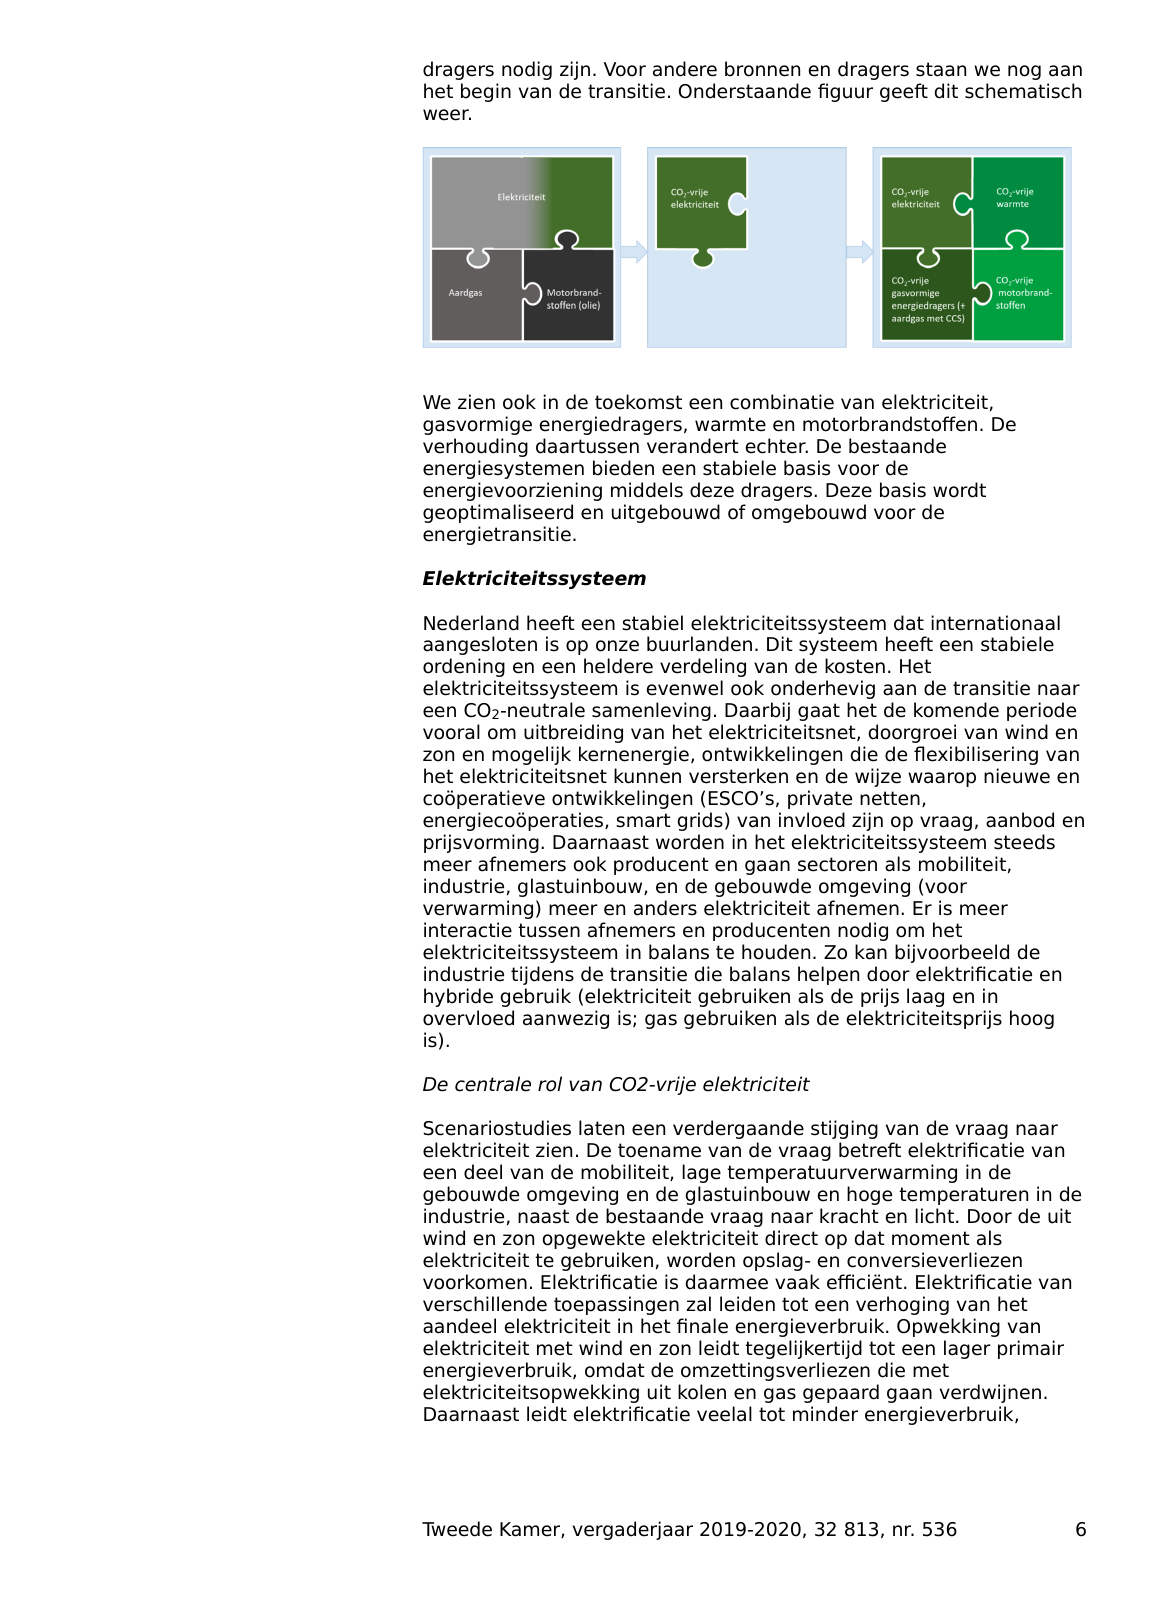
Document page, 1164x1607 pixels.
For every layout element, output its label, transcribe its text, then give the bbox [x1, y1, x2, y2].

text Nederland heeft een stabiel elektriciteitssysteem dat internationaal aangesloten is op onze buurlanden. Dit systeem heeft een stabiele ordening en een heldere verdeling van de kosten. Het elektriciteitssysteem is evenwel ook onderhevig aan de transitie naar een CO2-neutrale samenleving. Daarbij gaat het de komende periode vooral om uitbreiding van het elektriciteitsnet, doorgroei van wind en zon en mogelijk kernenergie, ontwikkelingen die de flexibilisering van het elektriciteitsnet kunnen versterken en de wijze waarop nieuwe en coöperatieve ontwikkelingen (ESCO’s, private netten, energiecoöperaties, smart grids) van invloed zijn op vraag, aanbod en prijsvorming. Daarnaast worden in het elektriciteitssysteem steeds meer afnemers ook producent en gaan sectoren als mobiliteit, industrie, glastuinbouw, en de gebouwde omgeving (voor verwarming) meer en anders elektriciteit afnemen. Er is meer interactie tussen afnemers en producenten nodig om het elektriciteitssysteem in balans te houden. Zo kan bijvoorbeeld de industrie tijdens de transitie die balans helpen door elektrificatie en hybride gebruik (elektriciteit gebruiken als de prijs laag en in overvloed aanwezig is; gas gebruiken als de elektriciteitsprijs hoog is). [422, 612, 1087, 1052]
subtitle Elektriciteitssysteem [422, 568, 1087, 590]
text Scenariostudies laten een verdergaande stijging van de vraag naar elektriciteit zien. De toename van de vraag betreft elektrificatie van een deel van de mobiliteit, lage temperatuurverwarming in de gebouwde omgeving en de glastuinbouw en hoge temperaturen in de industrie, naast de bestaande vraag naar kracht en licht. Door de uit wind en zon opgewekte elektriciteit direct op dat moment als elektriciteit te gebruiken, worden opslag- en conversieverliezen voorkomen. Elektrificatie is daarmee vaak efficiënt. Elektrificatie van verschillende toepassingen zal leiden tot een verhoging van het aandeel elektriciteit in het finale energieverbruik. Opwekking van elektriciteit met wind en zon leidt tegelijkertijd tot een lager primair energieverbruik, omdat de omzettingsverliezen die met elektriciteitsopwekking uit kolen en gas gepaard gaan verdwijnen. Daarnaast leidt elektrificatie veelal tot minder energieverbruik, [422, 1118, 1087, 1426]
text We zien ook in de toekomst een combinatie van elektriciteit, gasvormige energiedragers, warmte en motorbrandstoffen. De verhouding daartussen verandert echter. De bestaande energiesystemen bieden een stabiele basis voor de energievoorziening middels deze dragers. Deze basis wordt geoptimaliseerd en uitgebouwd of omgebouwd voor de energietransitie. [422, 392, 1087, 546]
subtitle De centrale rol van CO2-vrije elektriciteit [422, 1074, 1087, 1096]
text dragers nodig zijn. Voor andere bronnen en dragers staan we nog aan het begin van de transitie. Onderstaande figuur geeft dit schematisch weer. [422, 59, 1087, 125]
picture [422, 147, 1072, 348]
